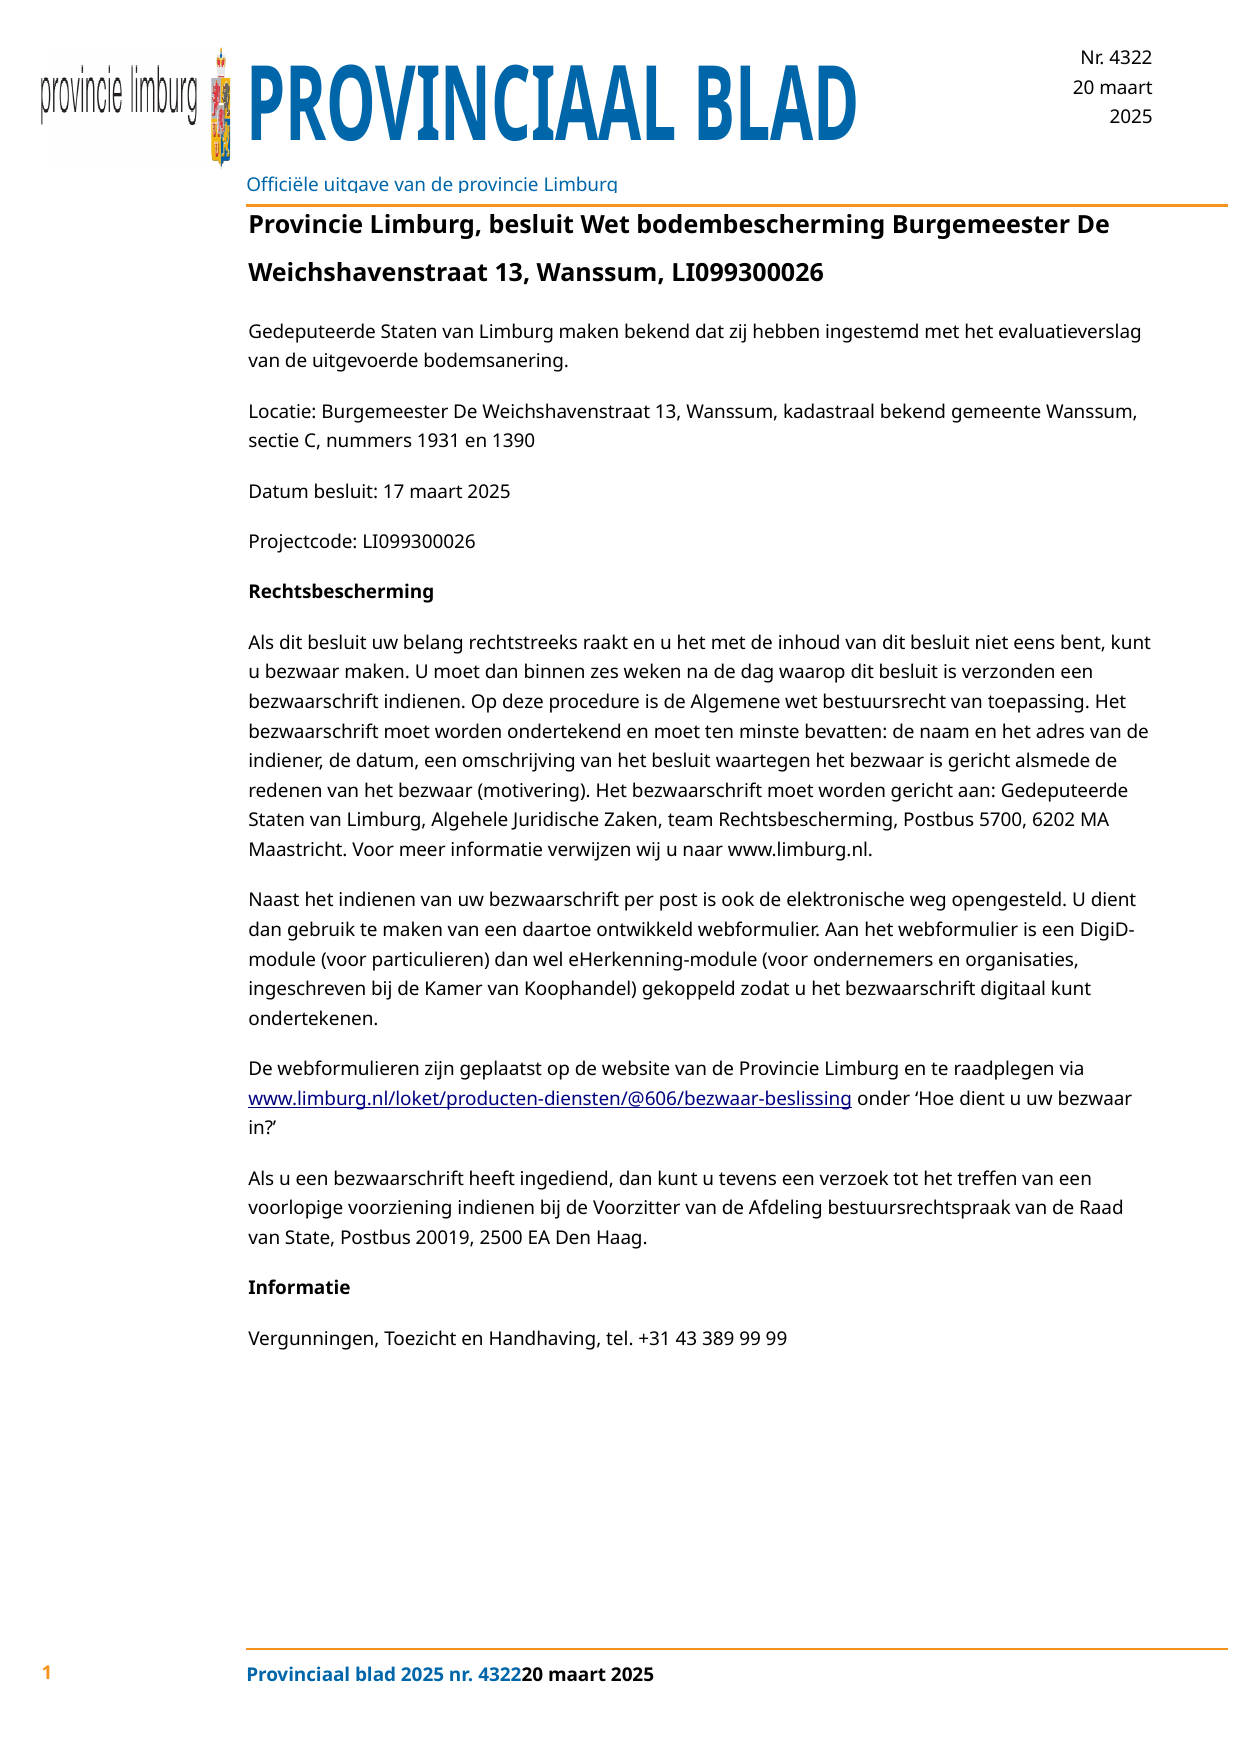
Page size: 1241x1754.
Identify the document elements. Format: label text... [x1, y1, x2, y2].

text Vergunningen, Toezicht en Handhaving, tel. +31 43 389 99 99 [248, 1325, 1152, 1351]
text Projectcode: LI099300026 [248, 528, 1152, 554]
text Provincie Limburg, besluit Wet bodembescherming Burgemeester De Weichshavenstraat 13, Wanssum, LI099300026 [248, 207, 1152, 288]
text De webformulieren zijn geplaatst op de website van de Provincie Limburg en te raadplegen via www.limburg.nl/loket/producten-diensten/@606/bezwaar-beslissing onder ‘Hoe dient u uw bezwaar in?’ [248, 1055, 1152, 1140]
text Rechtsbescherming [248, 579, 1152, 604]
text Als dit besluit uw belang rechtstreeks raakt en u het met de inhoud van dit besluit niet eens bent, kunt u bezwaar maken. U moet dan binnen zes weken na de dag waarop dit besluit is verzonden een bezwaarschrift indienen. Op deze procedure is de Algemene wet bestuursrecht van toepassing. Het bezwaarschrift moet worden ondertekend en moet ten minste bevatten: de naam en het adres van de indiener, de datum, een omschrijving van het besluit waartegen het bezwaar is gericht alsmede de redenen van het bezwaar (motivering). Het bezwaarschrift moet worden gericht aan: Gedeputeerde Staten van Limburg, Algehele Juridische Zaken, team Rechtsbescherming, Postbus 5700, 6202 MA Maastricht. Voor meer informatie verwijzen wij u naar www.limburg.nl. [248, 629, 1152, 862]
text Gedeputeerde Staten van Limburg maken bekend dat zij hebben ingestemd met het evaluatieverslag van de uitgevoerde bodemsanering. [248, 318, 1152, 373]
text Naast het indienen van uw bezwaarschrift per post is ook de elektronische weg opengesteld. U dient dan gebruik te maken van een daartoe ontwikkeld webformulier. Aan het webformulier is een DigiD-module (voor particulieren) dan wel eHerkenning-module (voor ondernemers en organisaties, ingeschreven bij de Kamer van Koophandel) gekoppeld zodat u het bezwaarschrift digitaal kunt ondertekenen. [248, 887, 1152, 1031]
text Locatie: Burgemeester De Weichshavenstraat 13, Wanssum, kadastraal bekend gemeente Wanssum, sectie C, nummers 1931 en 1390 [248, 398, 1152, 453]
text Informatie [248, 1274, 1152, 1300]
text Datum besluit: 17 maart 2025 [248, 478, 1152, 504]
picture [41, 47, 231, 172]
text Als u een bezwaarschrift heeft ingediend, dan kunt u tevens een verzoek tot het treffen van een voorlopige voorziening indienen bij de Voorzitter van de Afdeling bestuursrechtspraak van de Raad van State, Postbus 20019, 2500 EA Den Haag. [248, 1165, 1152, 1250]
